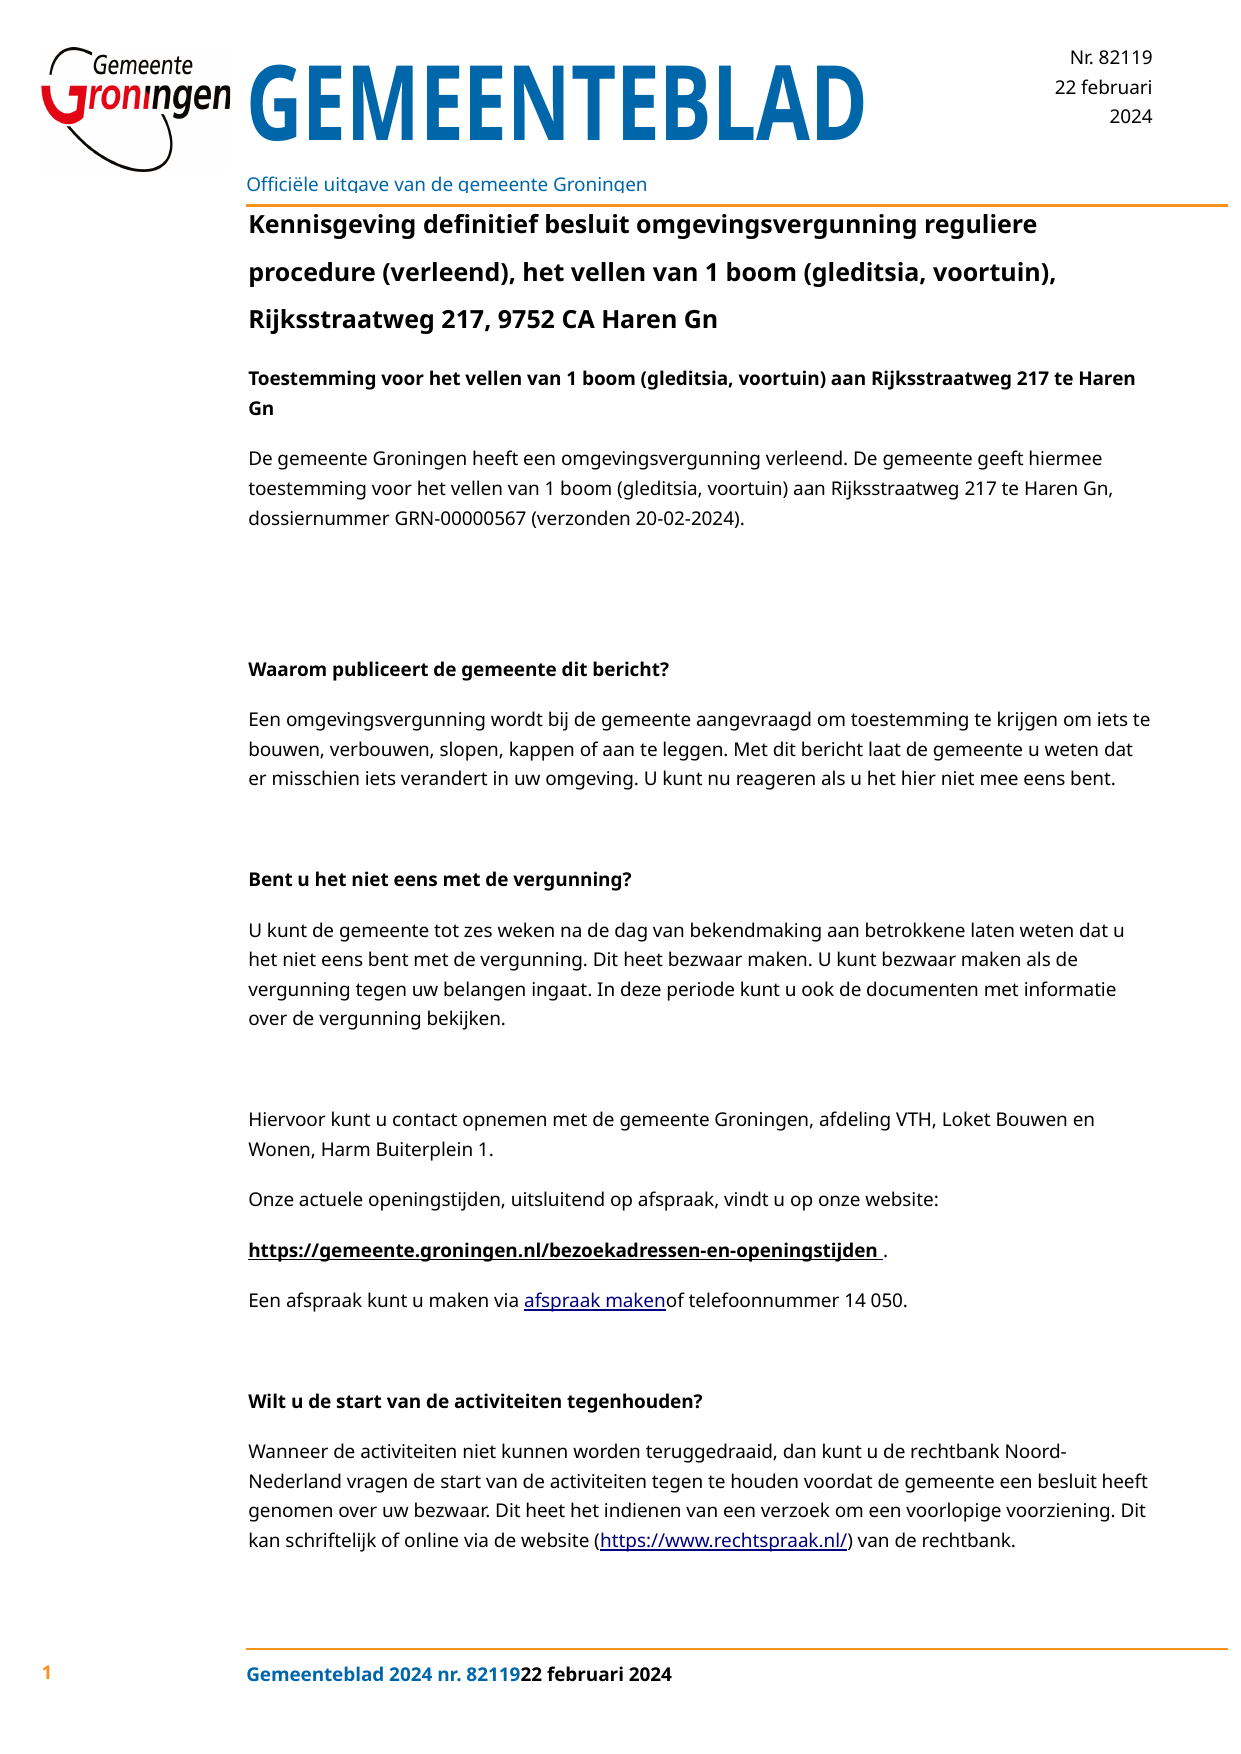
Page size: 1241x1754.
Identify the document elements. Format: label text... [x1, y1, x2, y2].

text Bent u het niet eens met de vergunning? [248, 866, 1152, 892]
text https://gemeente.groningen.nl/bezoekadressen-en-openingstijden . [248, 1237, 1152, 1262]
text Een omgevingsvergunning wordt bij de gemeente aangevraagd om toestemming te krijgen om iets te bouwen, verbouwen, slopen, kappen of aan te leggen. Met dit bericht laat de gemeente u weten dat er misschien iets verandert in uw omgeving. U kunt nu reageren als u het hier niet mee eens bent. [248, 706, 1152, 791]
text Kennisgeving definitief besluit omgevingsvergunning reguliere procedure (verleend), het vellen van 1 boom (gleditsia, voortuin), Rijksstraatweg 217, 9752 CA Haren Gn [248, 207, 1152, 336]
text Een afspraak kunt u maken via afspraak makenof telefoonnummer 14 050. [248, 1287, 1152, 1313]
text Waarom publiceert de gemeente dit bericht? [248, 656, 1152, 682]
text Hiervoor kunt u contact opnemen met de gemeente Groningen, afdeling VTH, Loket Bouwen en Wonen, Harm Buiterplein 1. [248, 1106, 1152, 1162]
text Onze actuele openingstijden, uitsluitend op afspraak, vindt u op onze website: [248, 1186, 1152, 1212]
text Wanneer de activiteiten niet kunnen worden teruggedraaid, dan kunt u de rechtbank Noord-Nederland vragen de start van de activiteiten tegen te houden voordat de gemeente een besluit heeft genomen over uw bezwaar. Dit heet het indienen van een verzoek om een voorlopige voorziening. Dit kan schriftelijk of online via de website (https://www.rechtspraak.nl/) van de rechtbank. [248, 1438, 1152, 1553]
text Toestemming voor het vellen van 1 boom (gleditsia, voortuin) aan Rijksstraatweg 217 te Haren Gn [248, 366, 1152, 421]
text De gemeente Groningen heeft een omgevingsvergunning verleend. De gemeente geeft hiermee toestemming voor het vellen van 1 boom (gleditsia, voortuin) aan Rijksstraatweg 217 te Haren Gn, dossiernummer GRN-00000567 (verzonden 20-02-2024). [248, 446, 1152, 530]
picture [41, 47, 231, 172]
text U kunt de gemeente tot zes weken na de dag van bekendmaking aan betrokkene laten weten dat u het niet eens bent met de vergunning. Dit heet bezwaar maken. U kunt bezwaar maken als de vergunning tegen uw belangen ingaat. In deze periode kunt u ook de documenten met informatie over de vergunning bekijken. [248, 917, 1152, 1031]
text Wilt u de start van de activiteiten tegenhouden? [248, 1388, 1152, 1414]
